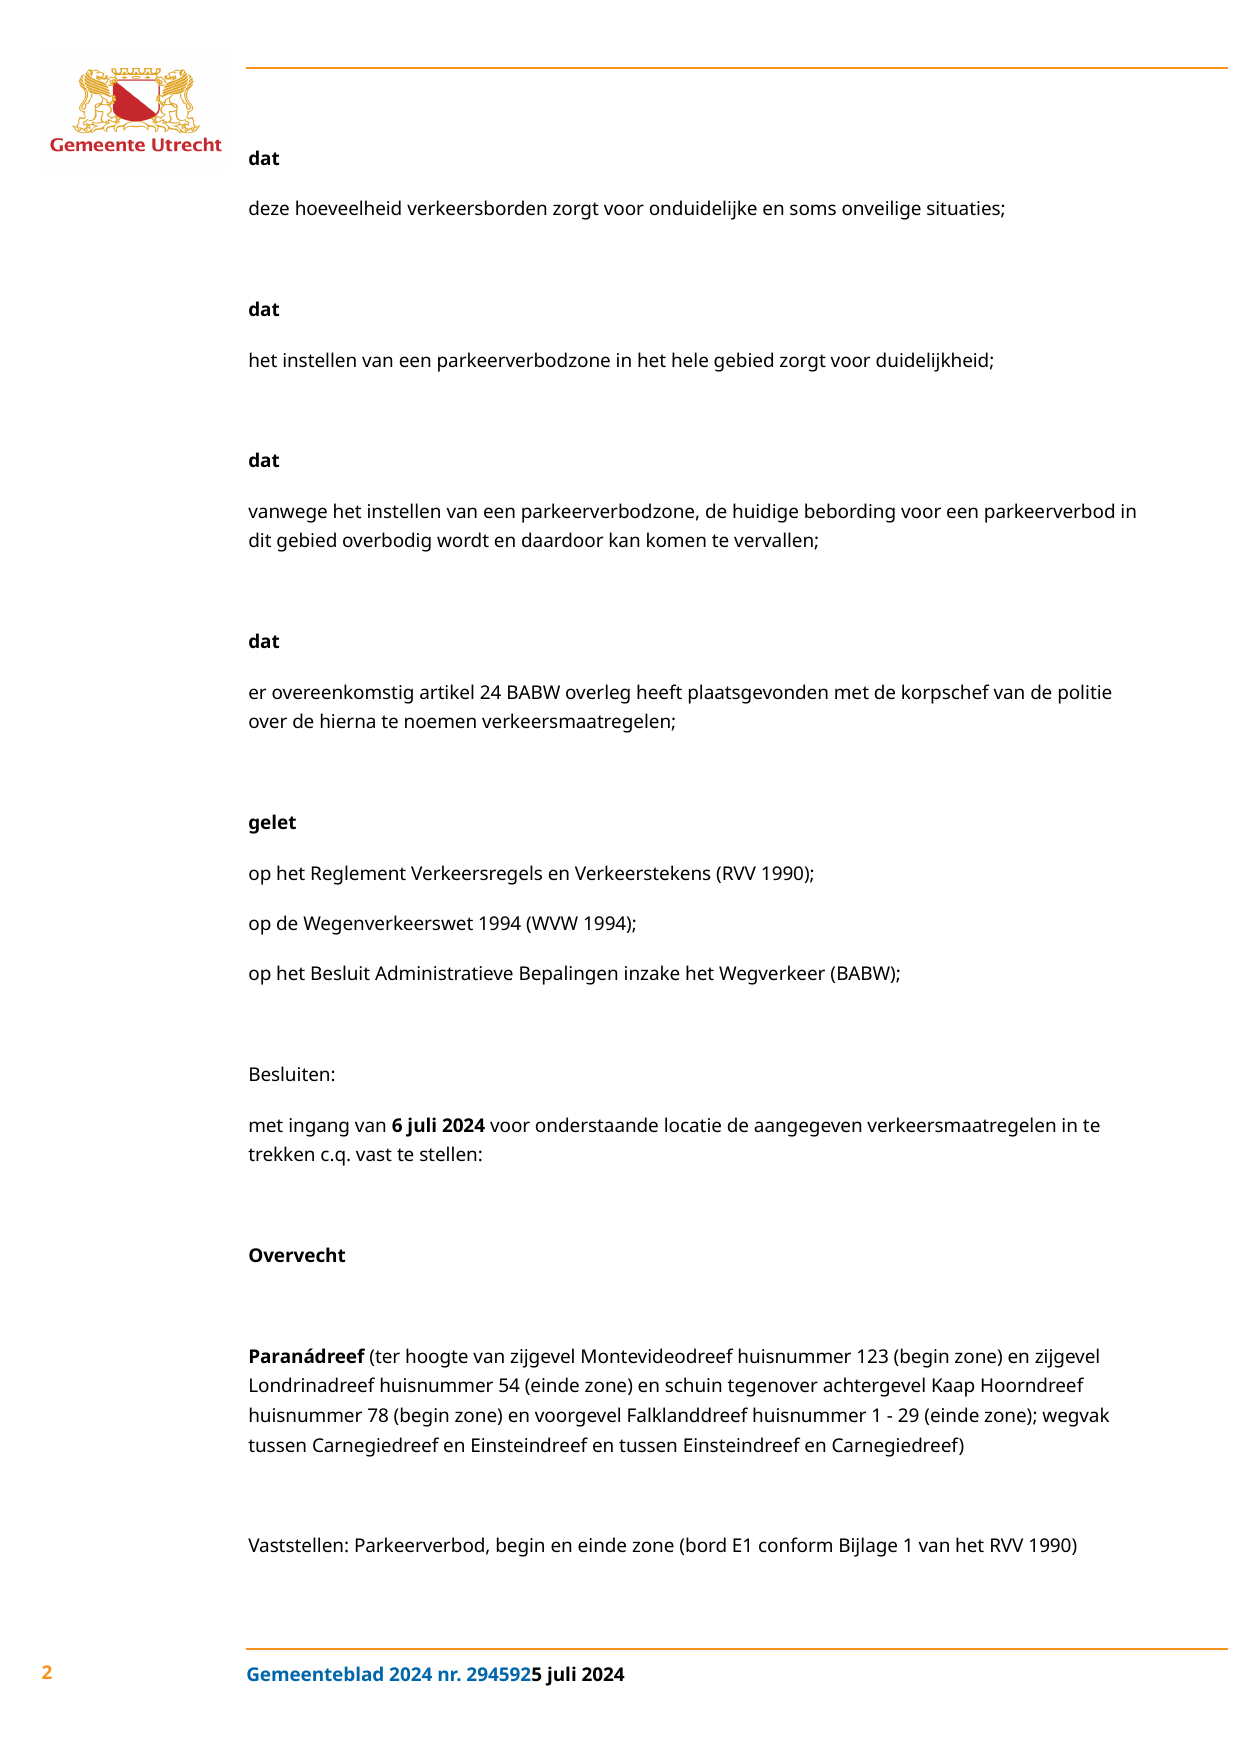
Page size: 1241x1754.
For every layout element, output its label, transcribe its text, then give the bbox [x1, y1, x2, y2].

text deze hoeveelheid verkeersborden zorgt voor onduidelijke en soms onveilige situaties; [248, 196, 1152, 221]
text gelet [248, 809, 1152, 835]
text op het Besluit Administratieve Bepalingen inzake het Wegverkeer (BABW); [248, 961, 1152, 986]
text Besluiten: [248, 1061, 1152, 1087]
text op de Wegenverkeerswet 1994 (WVW 1994); [248, 910, 1152, 936]
picture [41, 47, 231, 172]
text op het Reglement Verkeersregels en Verkeerstekens (RVV 1990); [248, 860, 1152, 886]
text er overeenkomstig artikel 24 BABW overleg heeft plaatsgevonden met de korpschef van de politie over de hierna te noemen verkeersmaatregelen; [248, 679, 1152, 734]
text Vaststellen: Parkeerverbod, begin en einde zone (bord E1 conform Bijlage 1 van het RVV 1990) [248, 1533, 1152, 1558]
text het instellen van een parkeerverbodzone in het hele gebied zorgt voor duidelijkheid; [248, 347, 1152, 373]
text met ingang van 6 juli 2024 voor onderstaande locatie de aangegeven verkeersmaatregelen in te trekken c.q. vast te stellen: [248, 1112, 1152, 1167]
text dat [248, 628, 1152, 654]
text Paranádreef (ter hoogte van zijgevel Montevideodreef huisnummer 123 (begin zone) en zijgevel Londrinadreef huisnummer 54 (einde zone) en schuin tegenover achtergevel Kaap Hoorndreef huisnummer 78 (begin zone) en voorgevel Falklanddreef huisnummer 1 - 29 (einde zone); wegvak tussen Carnegiedreef en Einsteindreef en tussen Einsteindreef en Carnegiedreef) [248, 1343, 1152, 1458]
text dat [248, 448, 1152, 473]
text Overvecht [248, 1242, 1152, 1268]
text dat [248, 296, 1152, 322]
text vanwege het instellen van een parkeerverbodzone, de huidige bebording voor een parkeerverbod in dit gebied overbodig wordt en daardoor kan komen te vervallen; [248, 498, 1152, 553]
text dat [248, 145, 1152, 171]
